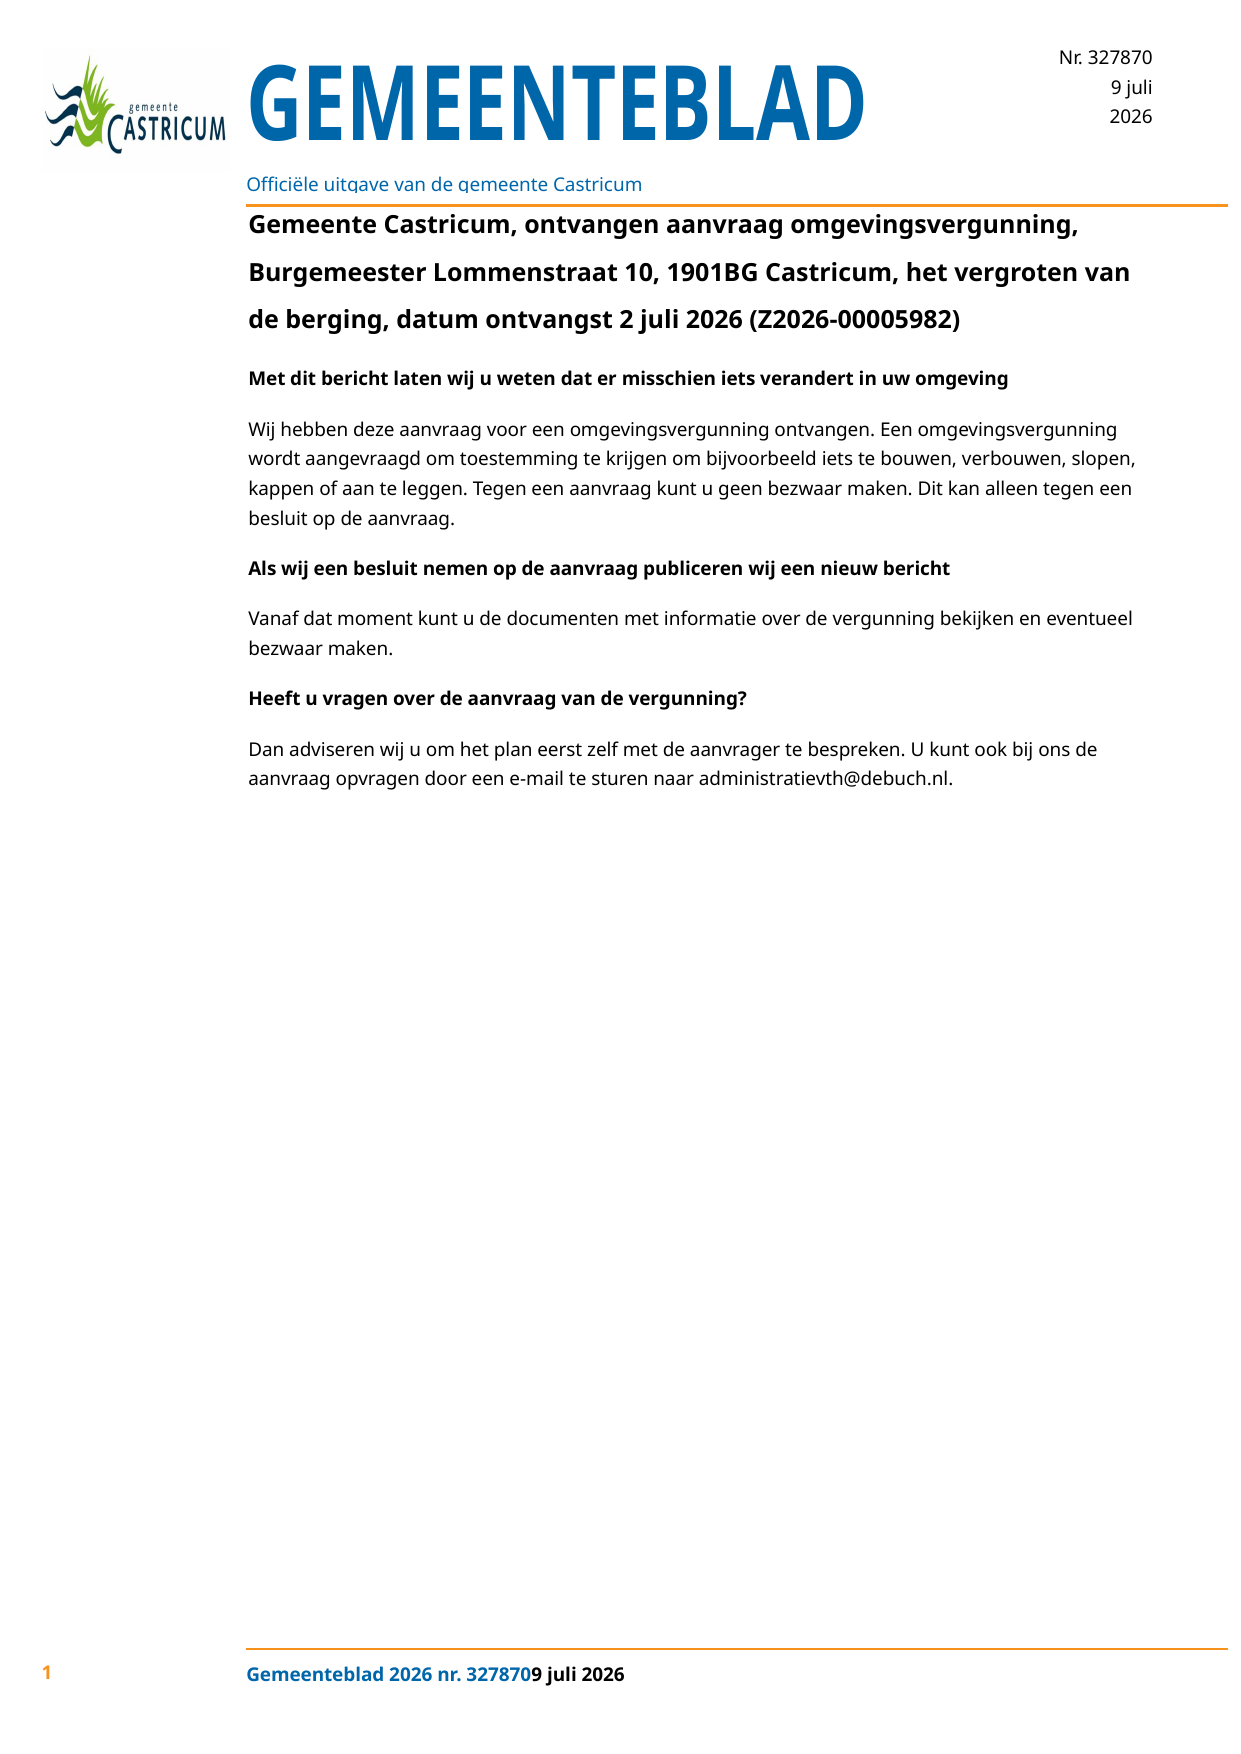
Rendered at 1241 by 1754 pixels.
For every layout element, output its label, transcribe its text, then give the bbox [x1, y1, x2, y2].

text Als wij een besluit nemen op de aanvraag publiceren wij een nieuw bericht [248, 555, 1152, 581]
text Met dit bericht laten wij u weten dat er misschien iets verandert in uw omgeving [248, 366, 1152, 391]
picture [41, 47, 231, 172]
text Wij hebben deze aanvraag voor een omgevingsvergunning ontvangen. Een omgevingsvergunning wordt aangevraagd om toestemming te krijgen om bijvoorbeeld iets te bouwen, verbouwen, slopen, kappen of aan te leggen. Tegen een aanvraag kunt u geen bezwaar maken. Dit kan alleen tegen een besluit op de aanvraag. [248, 416, 1152, 530]
text Dan adviseren wij u om het plan eerst zelf met de aanvrager te bespreken. U kunt ook bij ons de aanvraag opvragen door een e-mail te sturen naar administratievth@debuch.nl. [248, 736, 1152, 791]
text Gemeente Castricum, ontvangen aanvraag omgevingsvergunning, Burgemeester Lommenstraat 10, 1901BG Castricum, het vergroten van de berging, datum ontvangst 2 juli 2026 (Z2026-00005982) [248, 207, 1152, 336]
text Heeft u vragen over de aanvraag van de vergunning? [248, 686, 1152, 711]
text Vanaf dat moment kunt u de documenten met informatie over de vergunning bekijken en eventueel bezwaar maken. [248, 606, 1152, 661]
